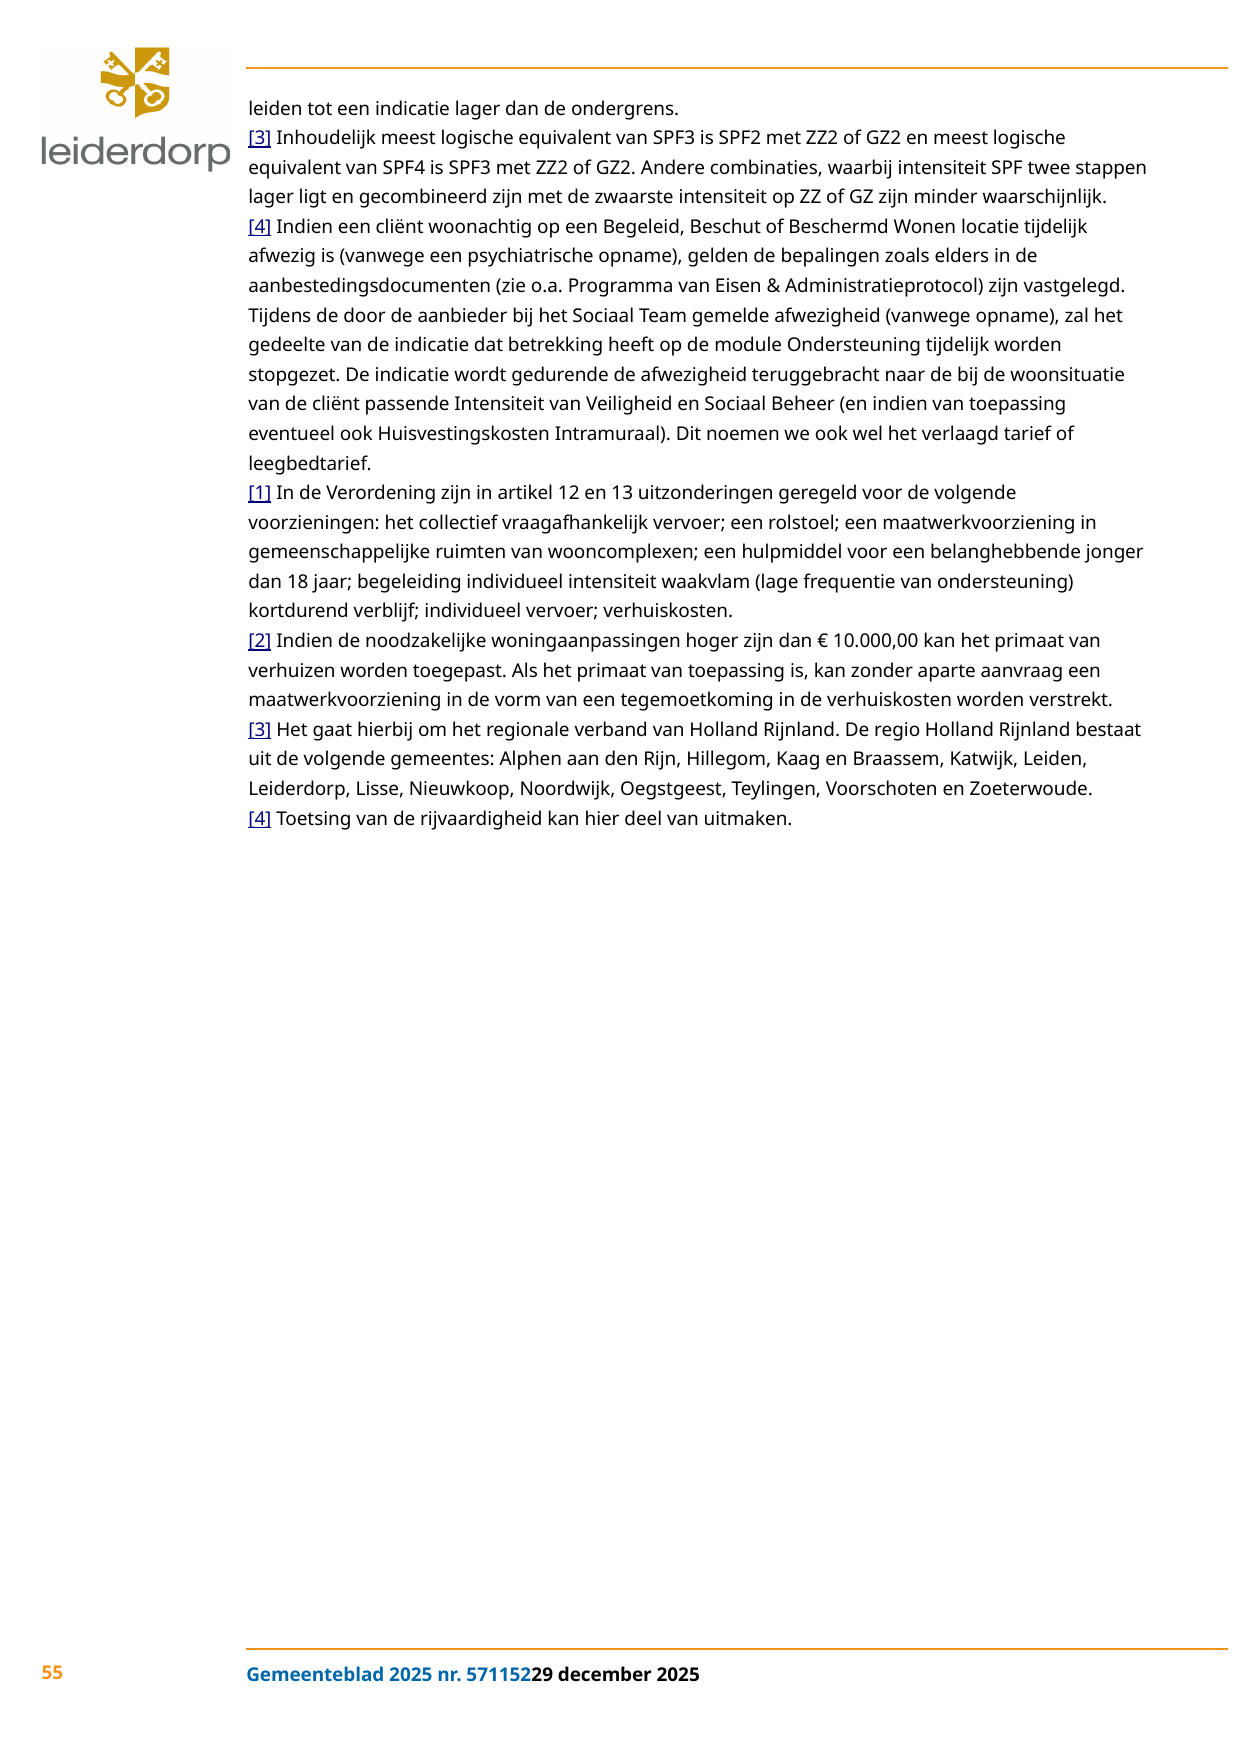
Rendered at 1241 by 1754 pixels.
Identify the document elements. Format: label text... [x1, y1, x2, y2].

text leiden tot een indicatie lager dan de ondergrens. [248, 95, 1152, 121]
text [1] In de Verordening zijn in artikel 12 en 13 uitzonderingen geregeld voor de volgende voorzieningen: het collectief vraagafhankelijk vervoer; een rolstoel; een maatwerkvoorziening in gemeenschappelijke ruimten van wooncomplexen; een hulpmiddel voor een belanghebbende jonger dan 18 jaar; begeleiding individueel intensiteit waakvlam (lage frequentie van ondersteuning) kortdurend verblijf; individueel vervoer; verhuiskosten. [248, 479, 1152, 623]
text [2] Indien de noodzakelijke woningaanpassingen hoger zijn dan € 10.000,00 kan het primaat van verhuizen worden toegepast. Als het primaat van toepassing is, kan zonder aparte aanvraag een maatwerkvoorziening in de vorm van een tegemoetkoming in de verhuiskosten worden verstrekt. [248, 627, 1152, 712]
text [4] Toetsing van de rijvaardigheid kan hier deel van uitmaken. [248, 805, 1152, 831]
text [3] Het gaat hierbij om het regionale verband van Holland Rijnland. De regio Holland Rijnland bestaat uit de volgende gemeentes: Alphen aan den Rijn, Hillegom, Kaag en Braassem, Katwijk, Leiden, Leiderdorp, Lisse, Nieuwkoop, Noordwijk, Oegstgeest, Teylingen, Voorschoten en Zoeterwoude. [248, 716, 1152, 801]
text [3] Inhoudelijk meest logische equivalent van SPF3 is SPF2 met ZZ2 of GZ2 en meest logische equivalent van SPF4 is SPF3 met ZZ2 of GZ2. Andere combinaties, waarbij intensiteit SPF twee stappen lager ligt en gecombineerd zijn met de zwaarste intensiteit op ZZ of GZ zijn minder waarschijnlijk. [248, 124, 1152, 209]
picture [41, 47, 231, 172]
text [4] Indien een cliënt woonachtig op een Begeleid, Beschut of Beschermd Wonen locatie tijdelijk afwezig is (vanwege een psychiatrische opname), gelden de bepalingen zoals elders in de aanbestedingsdocumenten (zie o.a. Programma van Eisen & Administratieprotocol) zijn vastgelegd. Tijdens de door de aanbieder bij het Sociaal Team gemelde afwezigheid (vanwege opname), zal het gedeelte van de indicatie dat betrekking heeft op de module Ondersteuning tijdelijk worden stopgezet. De indicatie wordt gedurende de afwezigheid teruggebracht naar de bij de woonsituatie van de cliënt passende Intensiteit van Veiligheid en Sociaal Beheer (en indien van toepassing eventueel ook Huisvestingskosten Intramuraal). Dit noemen we ook wel het verlaagd tarief of leegbedtarief. [248, 213, 1152, 476]
